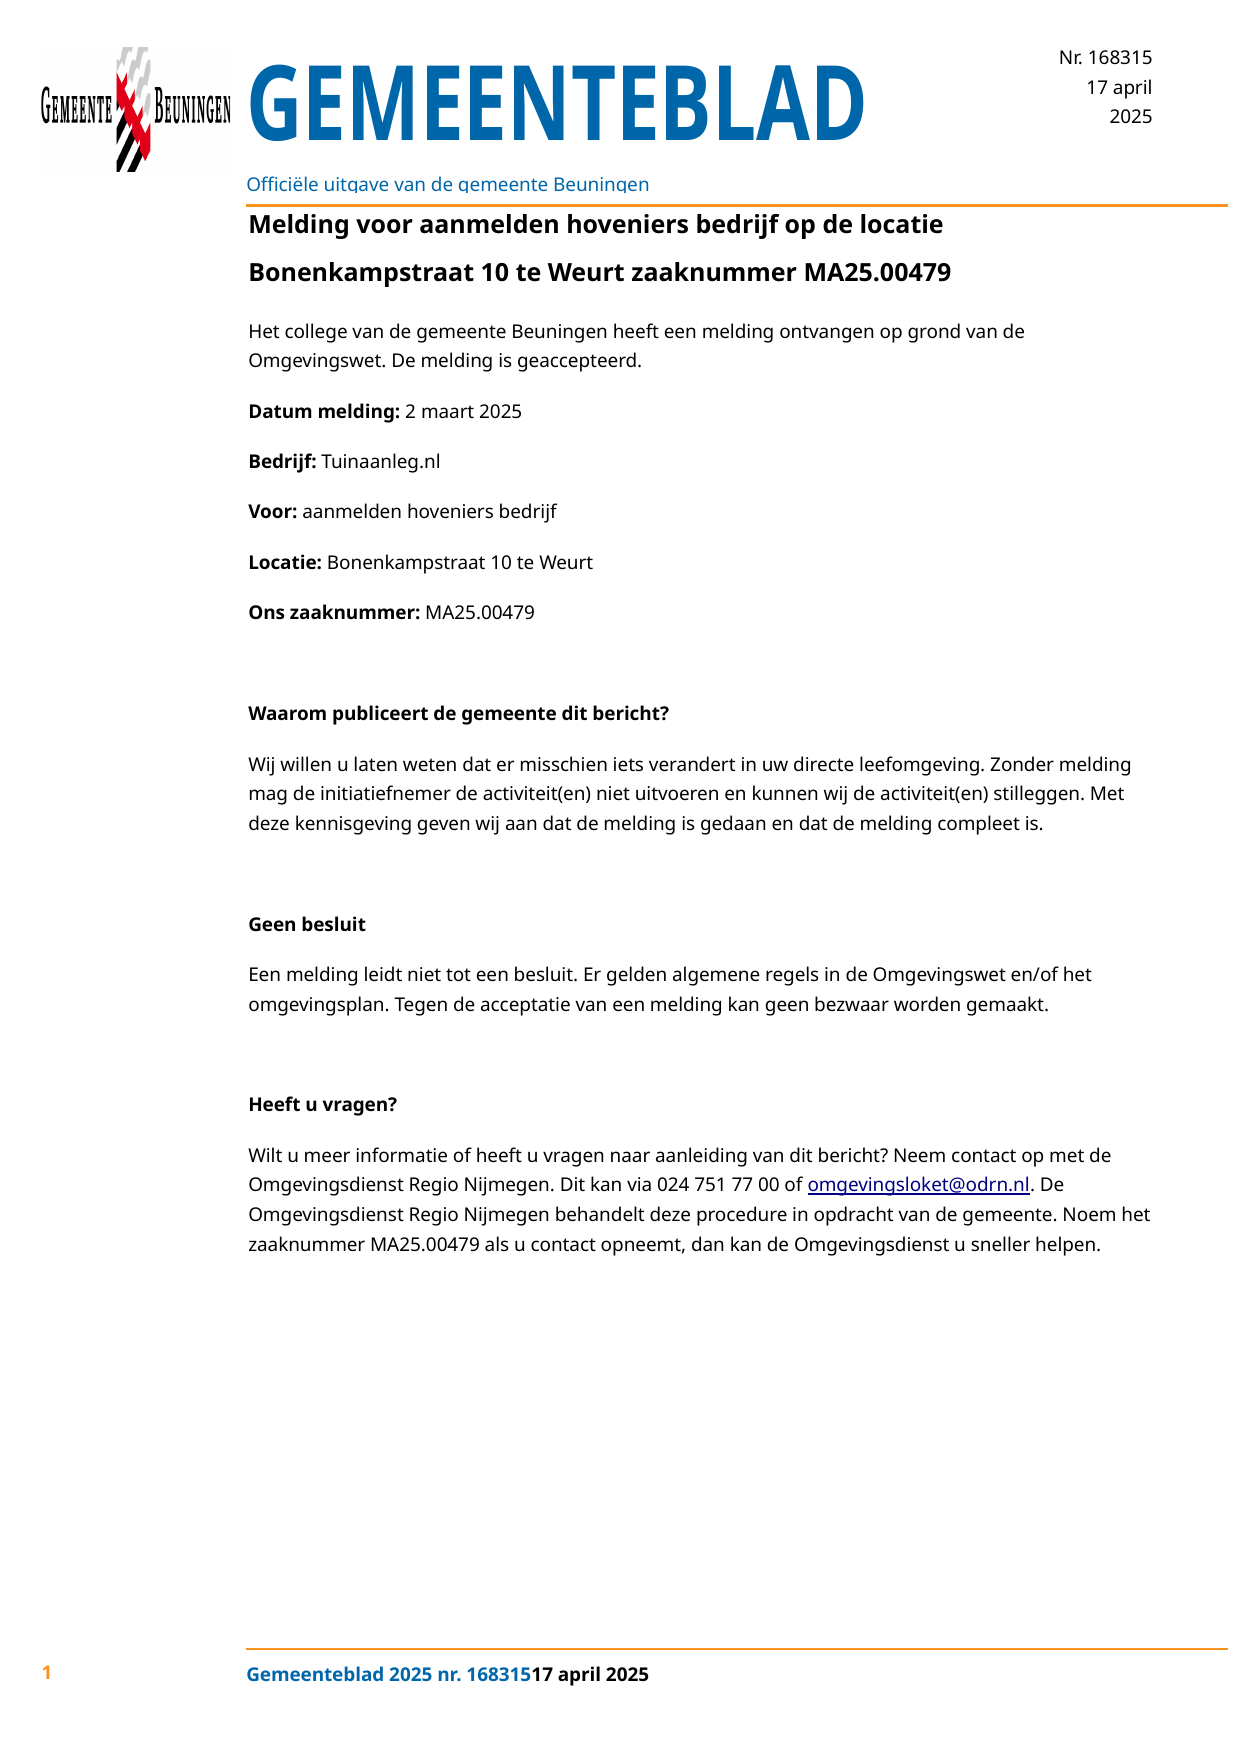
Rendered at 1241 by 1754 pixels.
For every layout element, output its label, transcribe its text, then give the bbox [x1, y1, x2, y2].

text Geen besluit [248, 911, 1152, 937]
text Het college van de gemeente Beuningen heeft een melding ontvangen op grond van de Omgevingswet. De melding is geaccepteerd. [248, 318, 1152, 373]
text Locatie: Bonenkampstraat 10 te Weurt [248, 549, 1152, 575]
text Wilt u meer informatie of heeft u vragen naar aanleiding van dit bericht? Neem contact op met de Omgevingsdienst Regio Nijmegen. Dit kan via 024 751 77 00 of omgevingsloket@odrn.nl. De Omgevingsdienst Regio Nijmegen behandelt deze procedure in opdracht van de gemeente. Noem het zaaknummer MA25.00479 als u contact opneemt, dan kan de Omgevingsdienst u sneller helpen. [248, 1142, 1152, 1257]
text Wij willen u laten weten dat er misschien iets verandert in uw directe leefomgeving. Zonder melding mag de initiatiefnemer de activiteit(en) niet uitvoeren en kunnen wij de activiteit(en) stilleggen. Met deze kennisgeving geven wij aan dat de melding is gedaan en dat de melding compleet is. [248, 751, 1152, 836]
picture [41, 47, 231, 172]
text Heeft u vragen? [248, 1092, 1152, 1117]
text Een melding leidt niet tot een besluit. Er gelden algemene regels in de Omgevingswet en/of het omgevingsplan. Tegen de acceptatie van een melding kan geen bezwaar worden gemaakt. [248, 961, 1152, 1017]
text Datum melding: 2 maart 2025 [248, 398, 1152, 424]
text Voor: aanmelden hoveniers bedrijf [248, 499, 1152, 524]
text Bedrijf: Tuinaanleg.nl [248, 448, 1152, 474]
text Waarom publiceert de gemeente dit bericht? [248, 700, 1152, 726]
text Melding voor aanmelden hoveniers bedrijf op de locatie Bonenkampstraat 10 te Weurt zaaknummer MA25.00479 [248, 207, 1152, 288]
text Ons zaaknummer: MA25.00479 [248, 599, 1152, 625]
